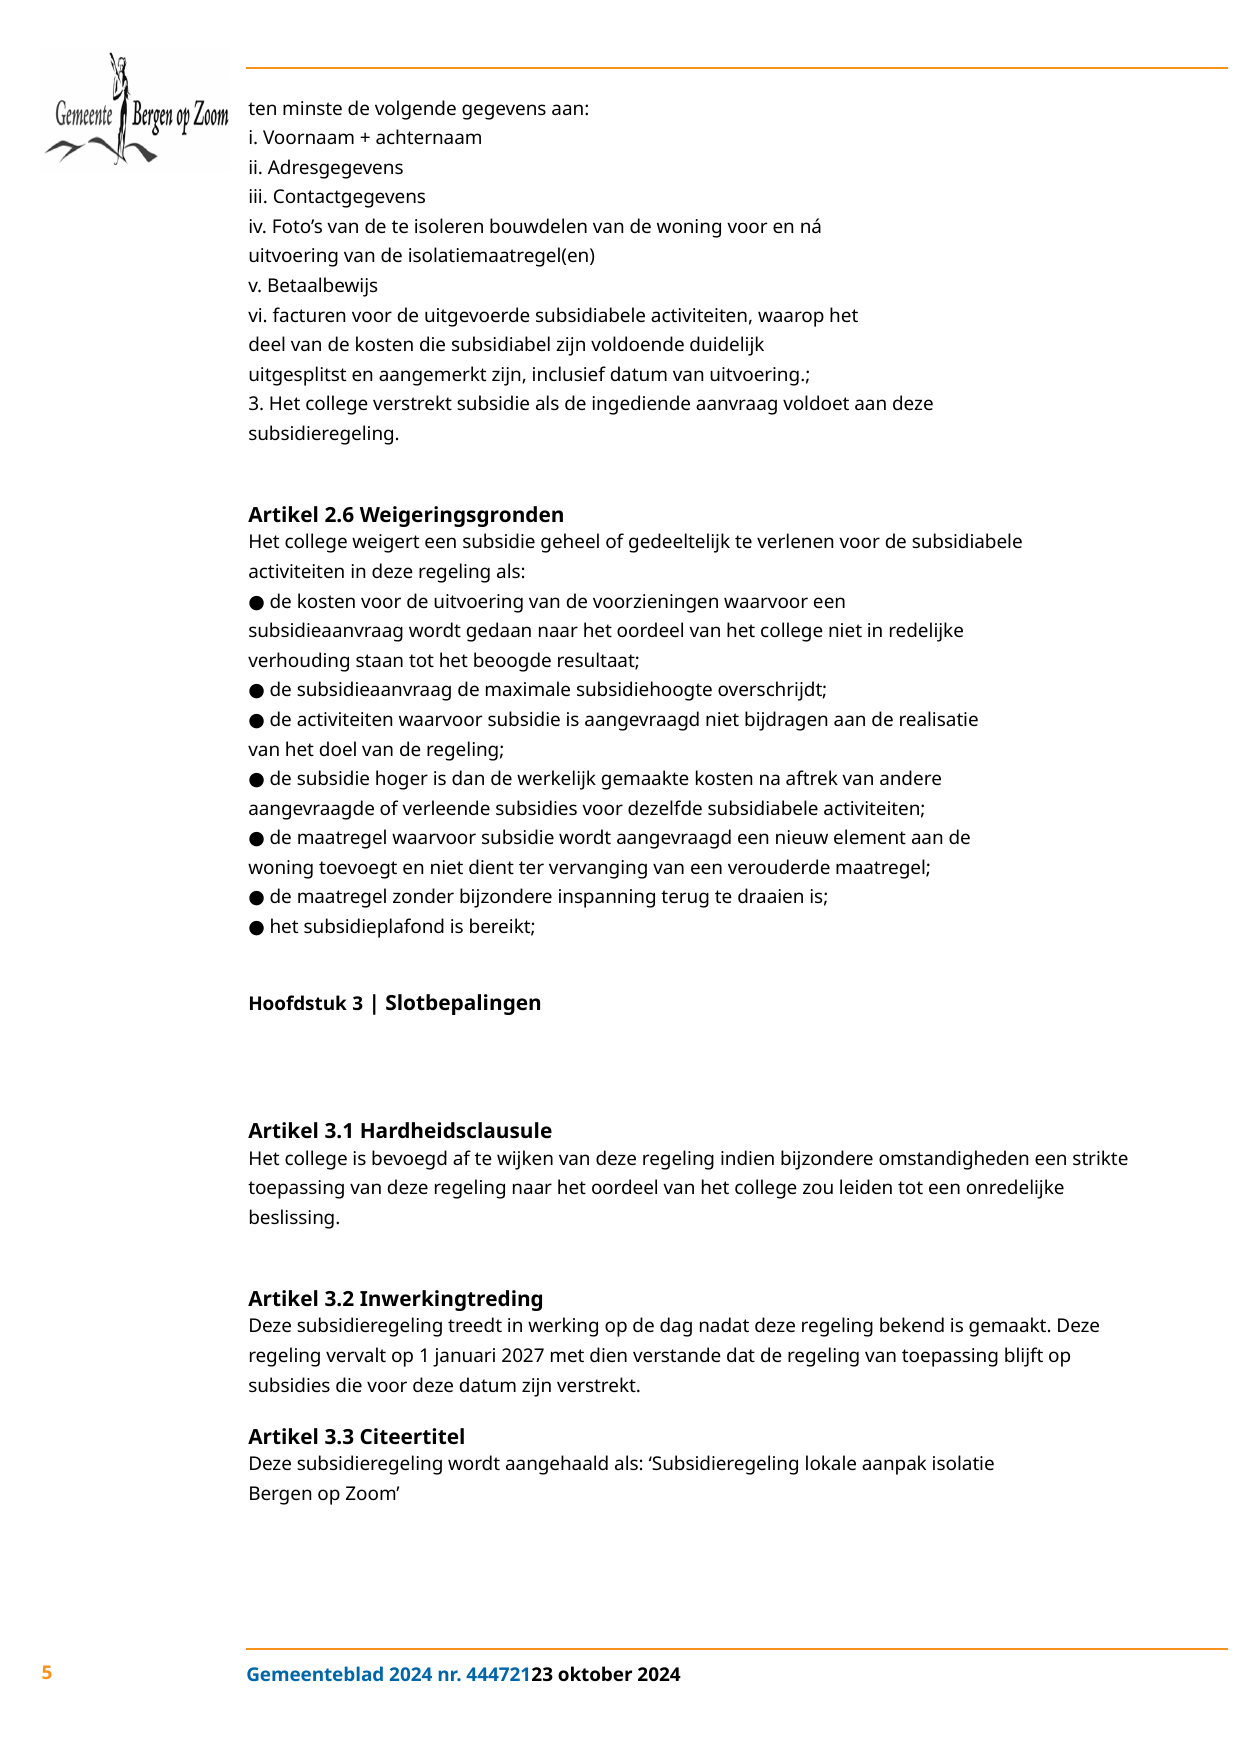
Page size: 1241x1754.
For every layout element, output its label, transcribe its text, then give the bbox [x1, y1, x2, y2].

text ● de subsidieaanvraag de maximale subsidiehoogte overschrijdt; [248, 677, 1152, 702]
text ● de activiteiten waarvoor subsidie is aangevraagd niet bijdragen aan de realisatie [248, 706, 1152, 732]
text Deze subsidieregeling wordt aangehaald als: ‘Subsidieregeling lokale aanpak isolatie [248, 1451, 1152, 1476]
text uitgesplitst en aangemerkt zijn, inclusief datum van uitvoering.; [248, 361, 1152, 387]
text Hoofdstuk 3 | Slotbepalingen [248, 988, 1152, 1017]
text Deze subsidieregeling treedt in werking op de dag nadat deze regeling bekend is gemaakt. Deze regeling vervalt op 1 januari 2027 met dien verstande dat de regeling van toepassing blijft op subsidies die voor deze datum zijn verstrekt. [248, 1313, 1152, 1397]
text Artikel 3.3 Citeertitel [248, 1422, 1152, 1451]
text ● de maatregel zonder bijzondere inspanning terug te draaien is; [248, 884, 1152, 909]
text i. Voornaam + achternaam [248, 124, 1152, 150]
text v. Betaalbewijs [248, 272, 1152, 298]
text ● het subsidieplafond is bereikt; [248, 913, 1152, 939]
text subsidieaanvraag wordt gedaan naar het oordeel van het college niet in redelijke [248, 617, 1152, 643]
text ● de subsidie hoger is dan de werkelijk gemaakte kosten na aftrek van andere [248, 765, 1152, 791]
text vi. facturen voor de uitgevoerde subsidiabele activiteiten, waarop het [248, 302, 1152, 328]
text iv. Foto’s van de te isoleren bouwdelen van de woning voor en ná [248, 213, 1152, 239]
text woning toevoegt en niet dient ter vervanging van een verouderde maatregel; [248, 854, 1152, 880]
text Artikel 3.2 Inwerkingtreding [248, 1284, 1152, 1313]
picture [41, 47, 231, 172]
text aangevraagde of verleende subsidies voor dezelfde subsidiabele activiteiten; [248, 795, 1152, 821]
text Bergen op Zoom’ [248, 1480, 1152, 1506]
text activiteiten in deze regeling als: [248, 558, 1152, 584]
text ten minste de volgende gegevens aan: [248, 95, 1152, 121]
text Artikel 2.6 Weigeringsgronden [248, 500, 1152, 529]
text uitvoering van de isolatiemaatregel(en) [248, 243, 1152, 268]
text Artikel 3.1 Hardheidsclausule [248, 1117, 1152, 1145]
text subsidieregeling. [248, 420, 1152, 446]
text ● de kosten voor de uitvoering van de voorzieningen waarvoor een [248, 588, 1152, 613]
text Het college weigert een subsidie geheel of gedeeltelijk te verlenen voor de subsidiabele [248, 529, 1152, 554]
text 3. Het college verstrekt subsidie als de ingediende aanvraag voldoet aan deze [248, 391, 1152, 416]
text verhouding staan tot het beoogde resultaat; [248, 647, 1152, 673]
text deel van de kosten die subsidiabel zijn voldoende duidelijk [248, 331, 1152, 357]
text ii. Adresgegevens [248, 154, 1152, 180]
text iii. Contactgegevens [248, 183, 1152, 209]
text van het doel van de regeling; [248, 736, 1152, 761]
text ● de maatregel waarvoor subsidie wordt aangevraagd een nieuw element aan de [248, 824, 1152, 850]
text Het college is bevoegd af te wijken van deze regeling indien bijzondere omstandigheden een strikte toepassing van deze regeling naar het oordeel van het college zou leiden tot een onredelijke beslissing. [248, 1145, 1152, 1230]
